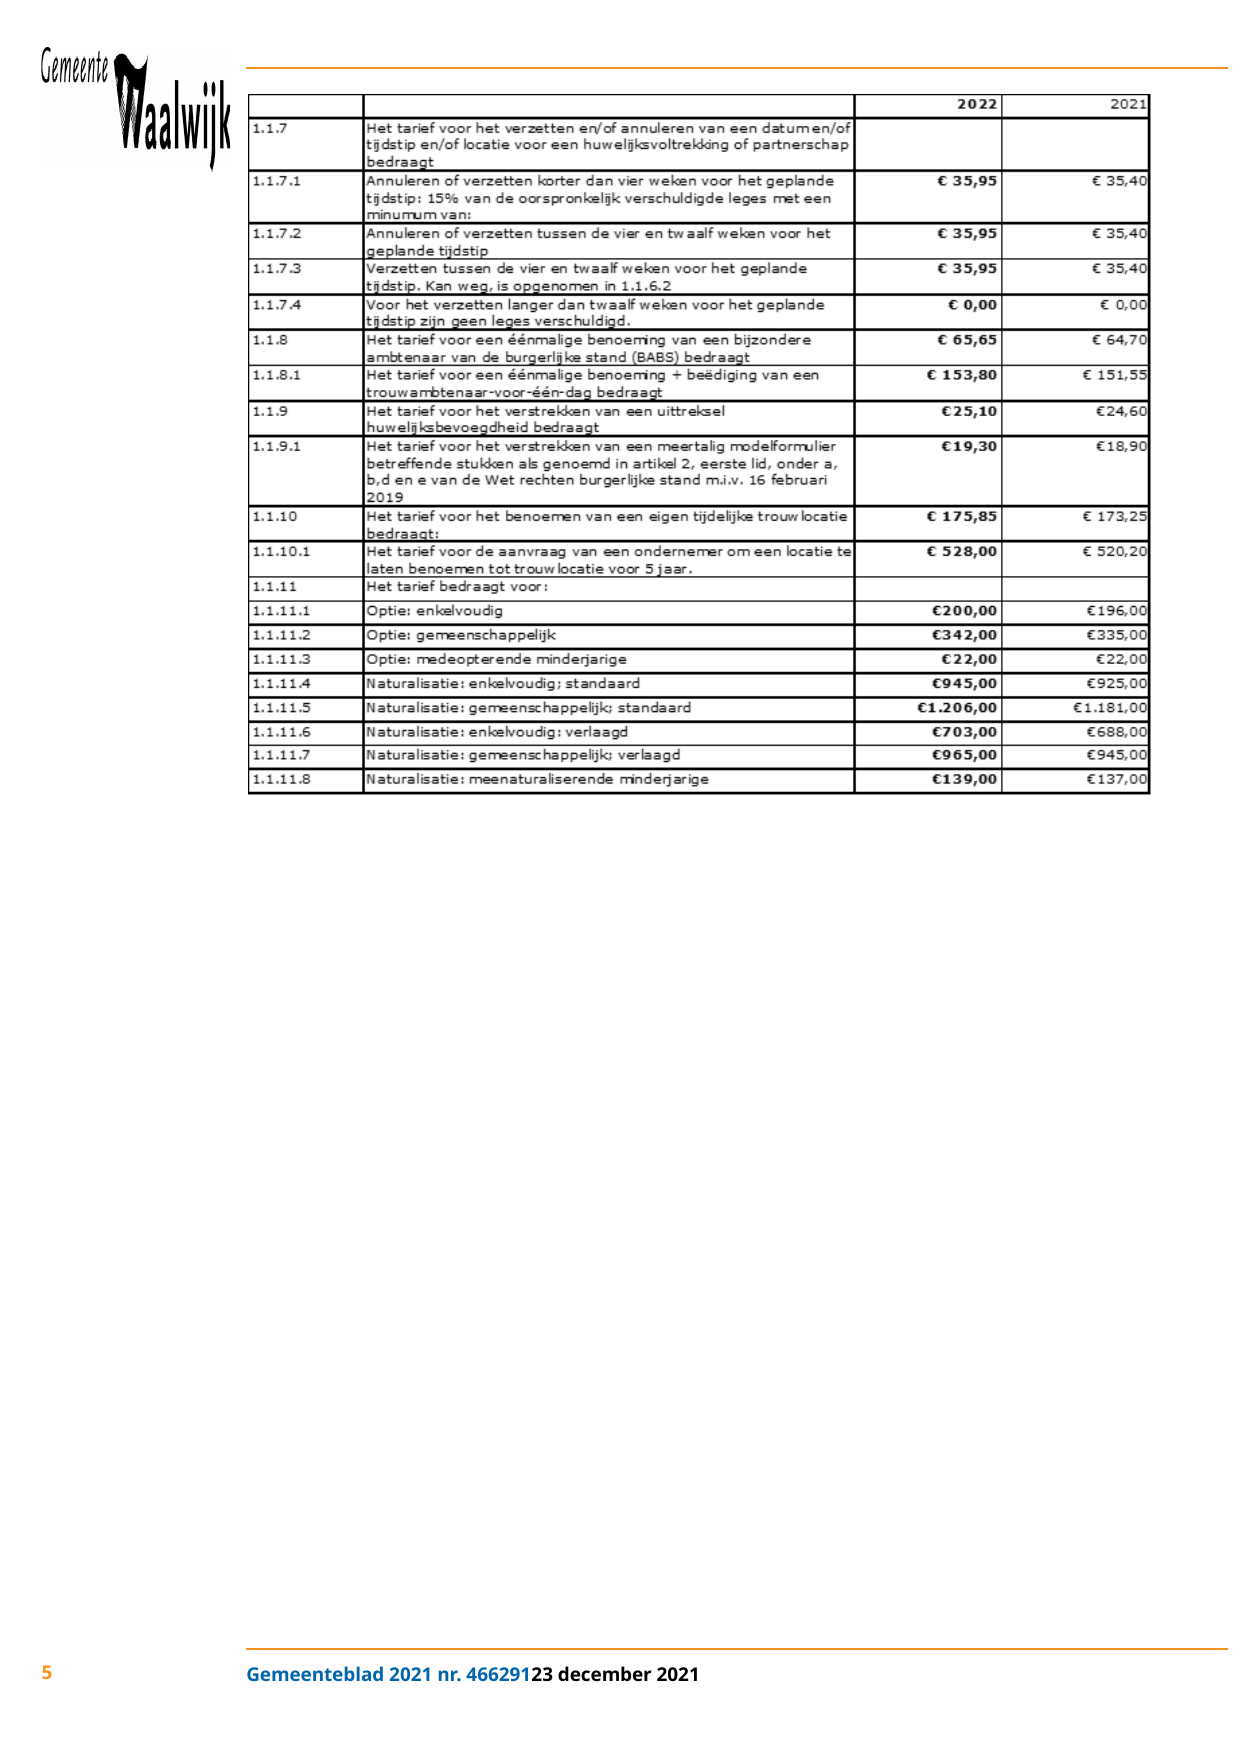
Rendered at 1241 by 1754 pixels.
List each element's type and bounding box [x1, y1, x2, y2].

picture [41, 47, 231, 172]
picture [248, 94, 1152, 796]
